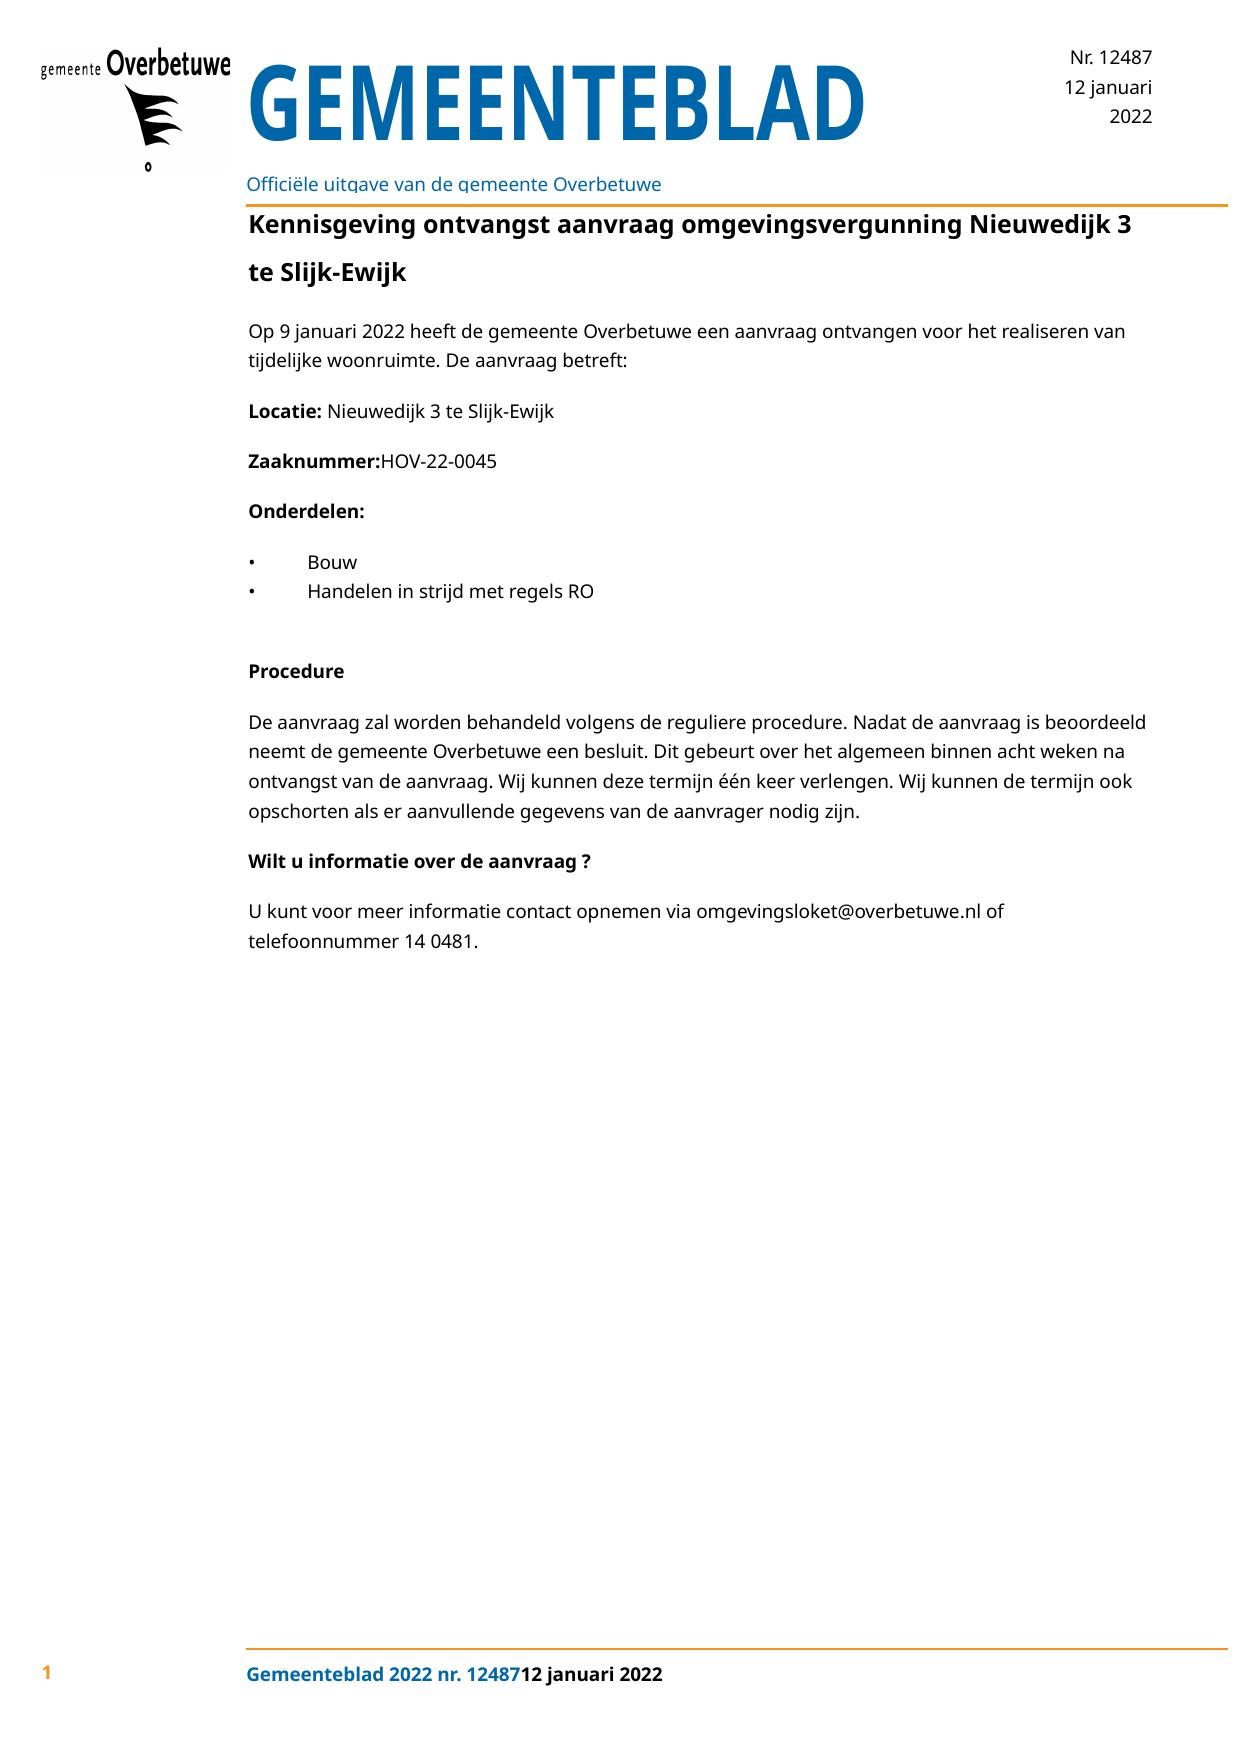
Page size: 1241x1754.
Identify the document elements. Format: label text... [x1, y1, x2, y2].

text Onderdelen: [248, 499, 1152, 524]
list Handelen in strijd met regels RO [248, 579, 1152, 604]
text Zaaknummer:HOV-22-0045 [248, 448, 1152, 474]
picture [41, 47, 231, 172]
text Op 9 januari 2022 heeft de gemeente Overbetuwe een aanvraag ontvangen voor het realiseren van tijdelijke woonruimte. De aanvraag betreft: [248, 318, 1152, 373]
text Locatie: Nieuwedijk 3 te Slijk-Ewijk [248, 398, 1152, 424]
text Procedure [248, 659, 1152, 684]
text Kennisgeving ontvangst aanvraag omgevingsvergunning Nieuwedijk 3 te Slijk-Ewijk [248, 207, 1152, 288]
text De aanvraag zal worden behandeld volgens de reguliere procedure. Nadat de aanvraag is beoordeeld neemt de gemeente Overbetuwe een besluit. Dit gebeurt over het algemeen binnen acht weken na ontvangst van de aanvraag. Wij kunnen deze termijn één keer verlengen. Wij kunnen de termijn ook opschorten als er aanvullende gegevens van de aanvrager nodig zijn. [248, 709, 1152, 824]
list Bouw [248, 549, 1152, 575]
text Wilt u informatie over de aanvraag ? [248, 848, 1152, 874]
text U kunt voor meer informatie contact opnemen via omgevingsloket@overbetuwe.nl of telefoonnummer 14 0481. [248, 899, 1152, 954]
